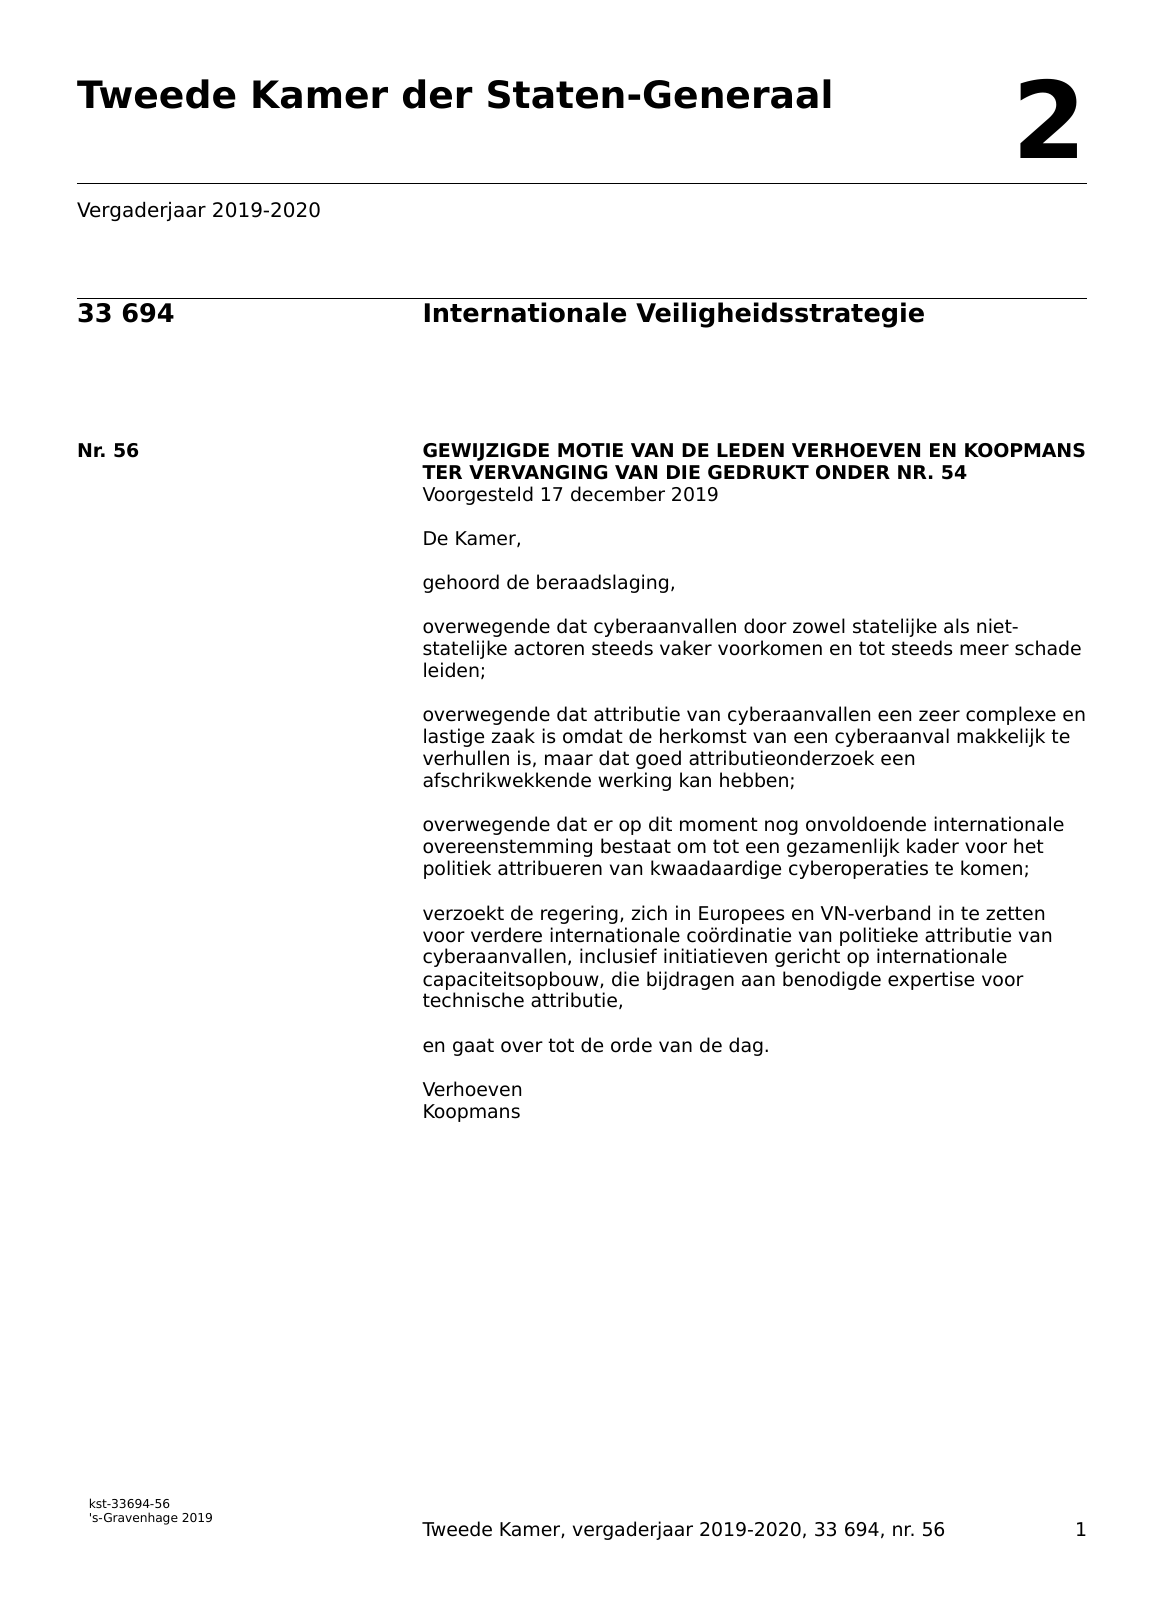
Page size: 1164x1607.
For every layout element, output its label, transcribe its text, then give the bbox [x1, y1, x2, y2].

table_cell Vergaderjaar 2019-2020 [77, 184, 1087, 298]
text en gaat over tot de orde van de dag. [422, 1034, 1087, 1057]
table_header 2 [886, 59, 1087, 183]
table_header Tweede Kamer der Staten-Generaal [77, 59, 886, 183]
text Voorgesteld 17 december 2019 [422, 484, 1087, 506]
text gehoord de beraadslaging, [422, 572, 1087, 594]
text 's-Gravenhage 2019 [88, 1511, 323, 1525]
text Verhoeven [422, 1079, 1087, 1101]
text overwegende dat attributie van cyberaanvallen een zeer complexe en lastige zaak is omdat de herkomst van een cyberaanval makkelijk te verhullen is, maar dat goed attributieonderzoek een afschrikwekkende werking kan hebben; [422, 704, 1087, 792]
subtitle 33 694 Internationale Veiligheidsstrategie [77, 299, 1087, 329]
text overwegende dat cyberaanvallen door zowel statelijke als niet-statelijke actoren steeds vaker voorkomen en tot steeds meer schade leiden; [422, 616, 1087, 682]
text De Kamer, [422, 528, 1087, 550]
text verzoekt de regering, zich in Europees en VN-verband in te zetten voor verdere internationale coördinatie van politieke attributie van cyberaanvallen, inclusief initiatieven gericht op internationale capaciteitsopbouw, die bijdragen aan benodigde expertise voor technische attributie, [422, 902, 1087, 1012]
subtitle Nr. 56 GEWIJZIGDE MOTIE VAN DE LEDEN VERHOEVEN EN KOOPMANS TER VERVANGING VAN DIE GEDRUKT ONDER NR. 54 [77, 440, 1087, 484]
text Koopmans [422, 1101, 1087, 1123]
text overwegende dat er op dit moment nog onvoldoende internationale overeenstemming bestaat om tot een gezamenlijk kader voor het politiek attribueren van kwaadaardige cyberoperaties te komen; [422, 814, 1087, 880]
text kst-33694-56 [88, 1497, 323, 1511]
